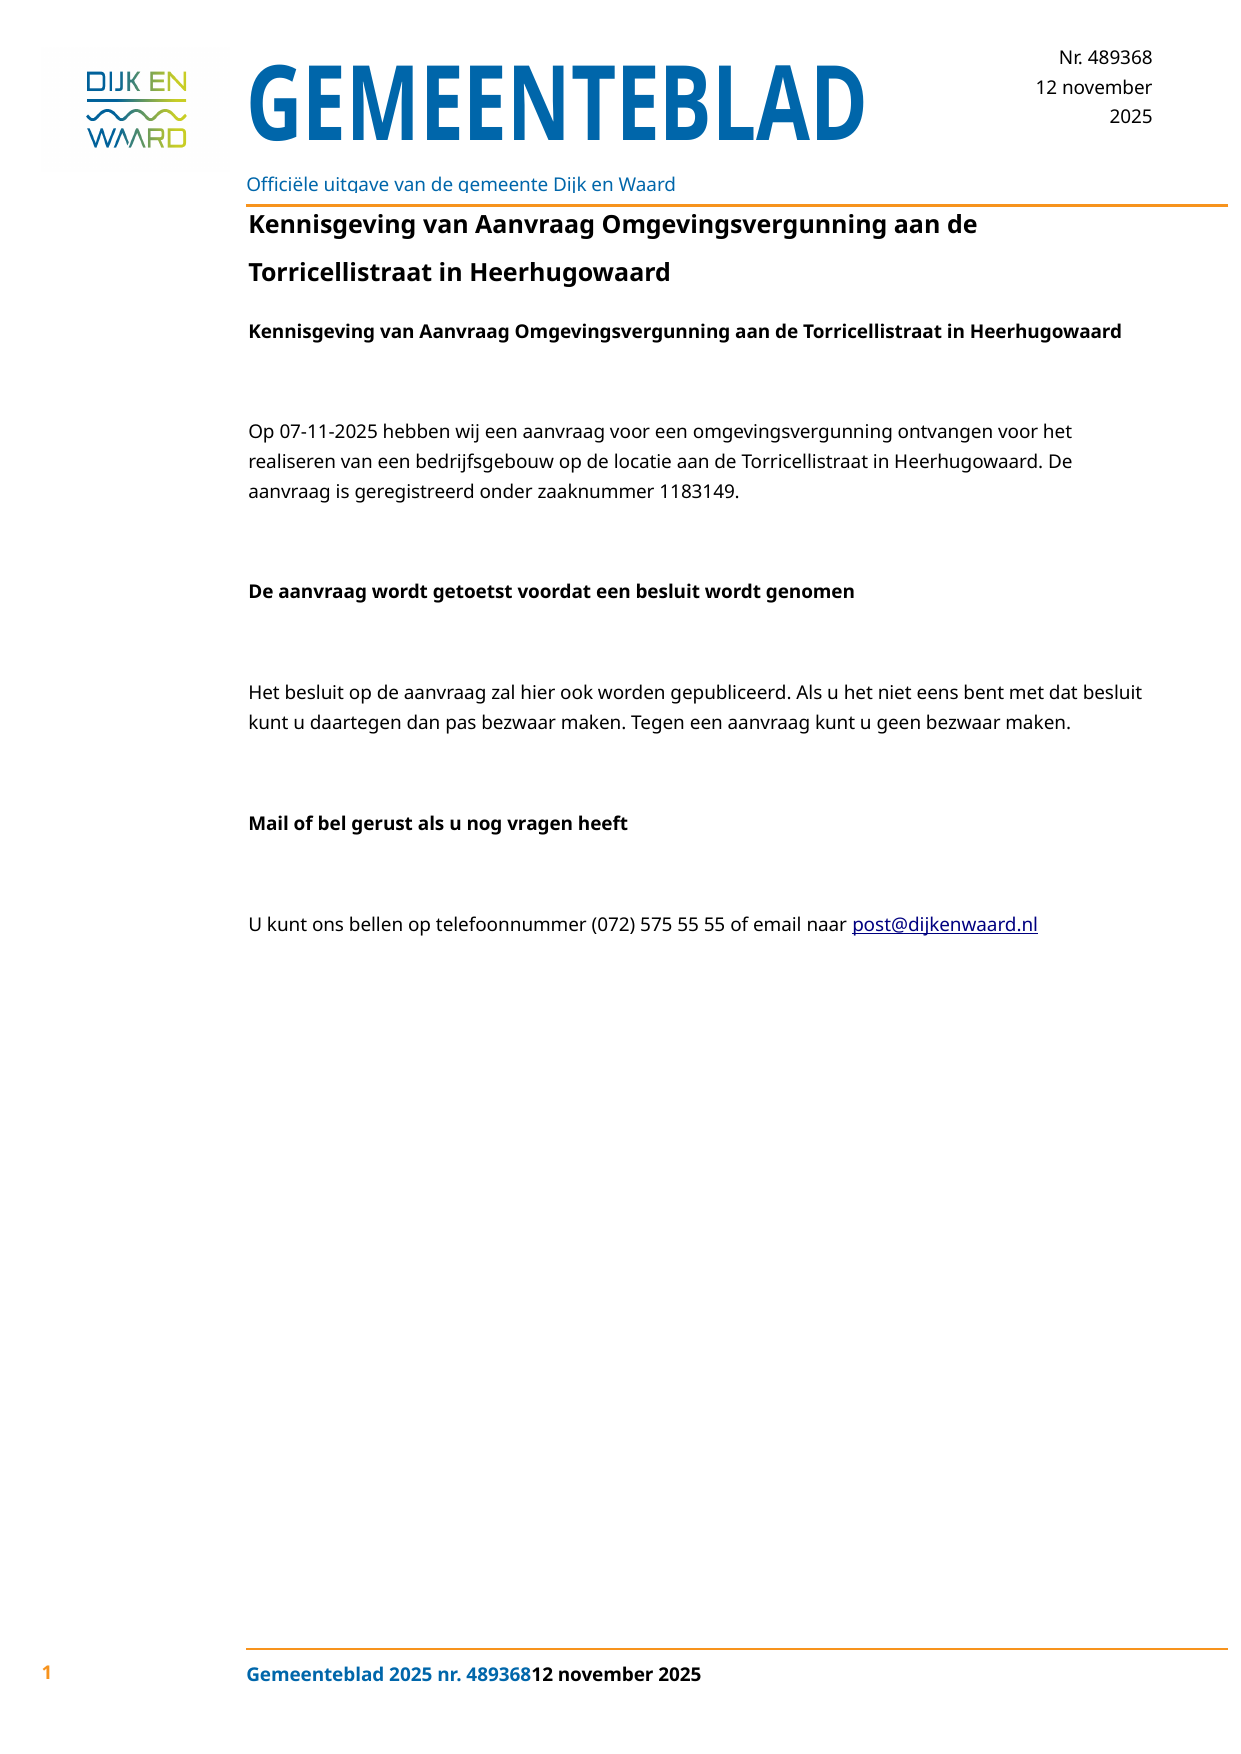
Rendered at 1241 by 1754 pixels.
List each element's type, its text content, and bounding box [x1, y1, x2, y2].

picture [41, 47, 231, 172]
text U kunt ons bellen op telefoonnummer (072) 575 55 55 of email naar post@dijkenwaard.nl [248, 911, 1152, 937]
text Op 07-11-2025 hebben wij een aanvraag voor een omgevingsvergunning ontvangen voor het realiseren van een bedrijfsgebouw op de locatie aan de Torricellistraat in Heerhugowaard. De aanvraag is geregistreerd onder zaaknummer 1183149. [248, 419, 1152, 504]
text Kennisgeving van Aanvraag Omgevingsvergunning aan de Torricellistraat in Heerhugowaard [248, 207, 1152, 288]
text Het besluit op de aanvraag zal hier ook worden gepubliceerd. Als u het niet eens bent met dat besluit kunt u daartegen dan pas bezwaar maken. Tegen een aanvraag kunt u geen bezwaar maken. [248, 679, 1152, 735]
text Kennisgeving van Aanvraag Omgevingsvergunning aan de Torricellistraat in Heerhugowaard [248, 318, 1152, 344]
text Mail of bel gerust als u nog vragen heeft [248, 810, 1152, 836]
text De aanvraag wordt getoetst voordat een besluit wordt genomen [248, 579, 1152, 604]
